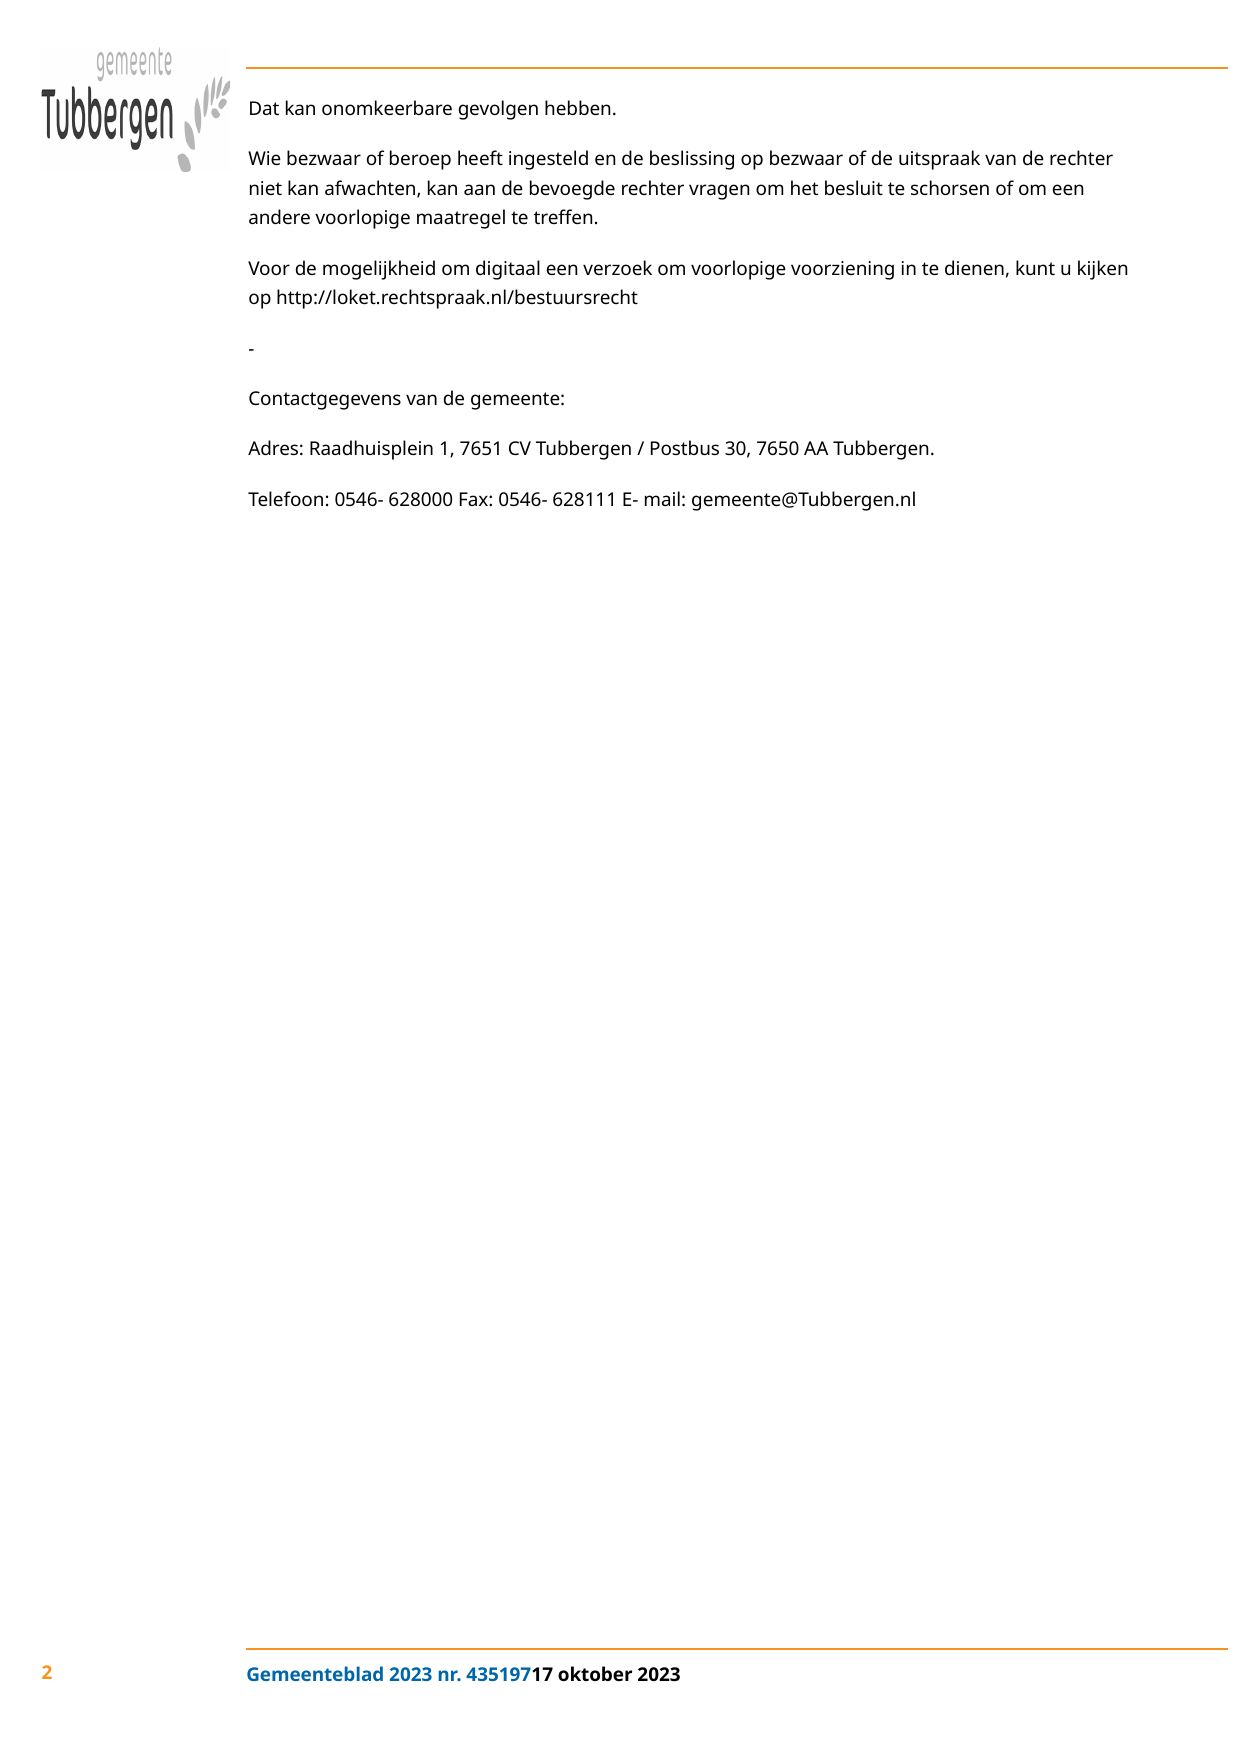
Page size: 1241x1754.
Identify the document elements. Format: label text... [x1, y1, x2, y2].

text Adres: Raadhuisplein 1, 7651 CV Tubbergen / Postbus 30, 7650 AA Tubbergen. [248, 436, 1152, 461]
text - [248, 335, 1152, 361]
text Dat kan onomkeerbare gevolgen hebben. [248, 95, 1152, 121]
text Contactgegevens van de gemeente: [248, 385, 1152, 411]
text Wie bezwaar of beroep heeft ingesteld en de beslissing op bezwaar of de uitspraak van de rechter niet kan afwachten, kan aan de bevoegde rechter vragen om het besluit te schorsen of om een andere voorlopige maatregel te treffen. [248, 145, 1152, 230]
picture [41, 47, 231, 172]
text Telefoon: 0546- 628000 Fax: 0546- 628111 E- mail: gemeente@Tubbergen.nl [248, 486, 1152, 512]
text Voor de mogelijkheid om digitaal een verzoek om voorlopige voorziening in te dienen, kunt u kijken op http://loket.rechtspraak.nl/bestuursrecht [248, 255, 1152, 310]
